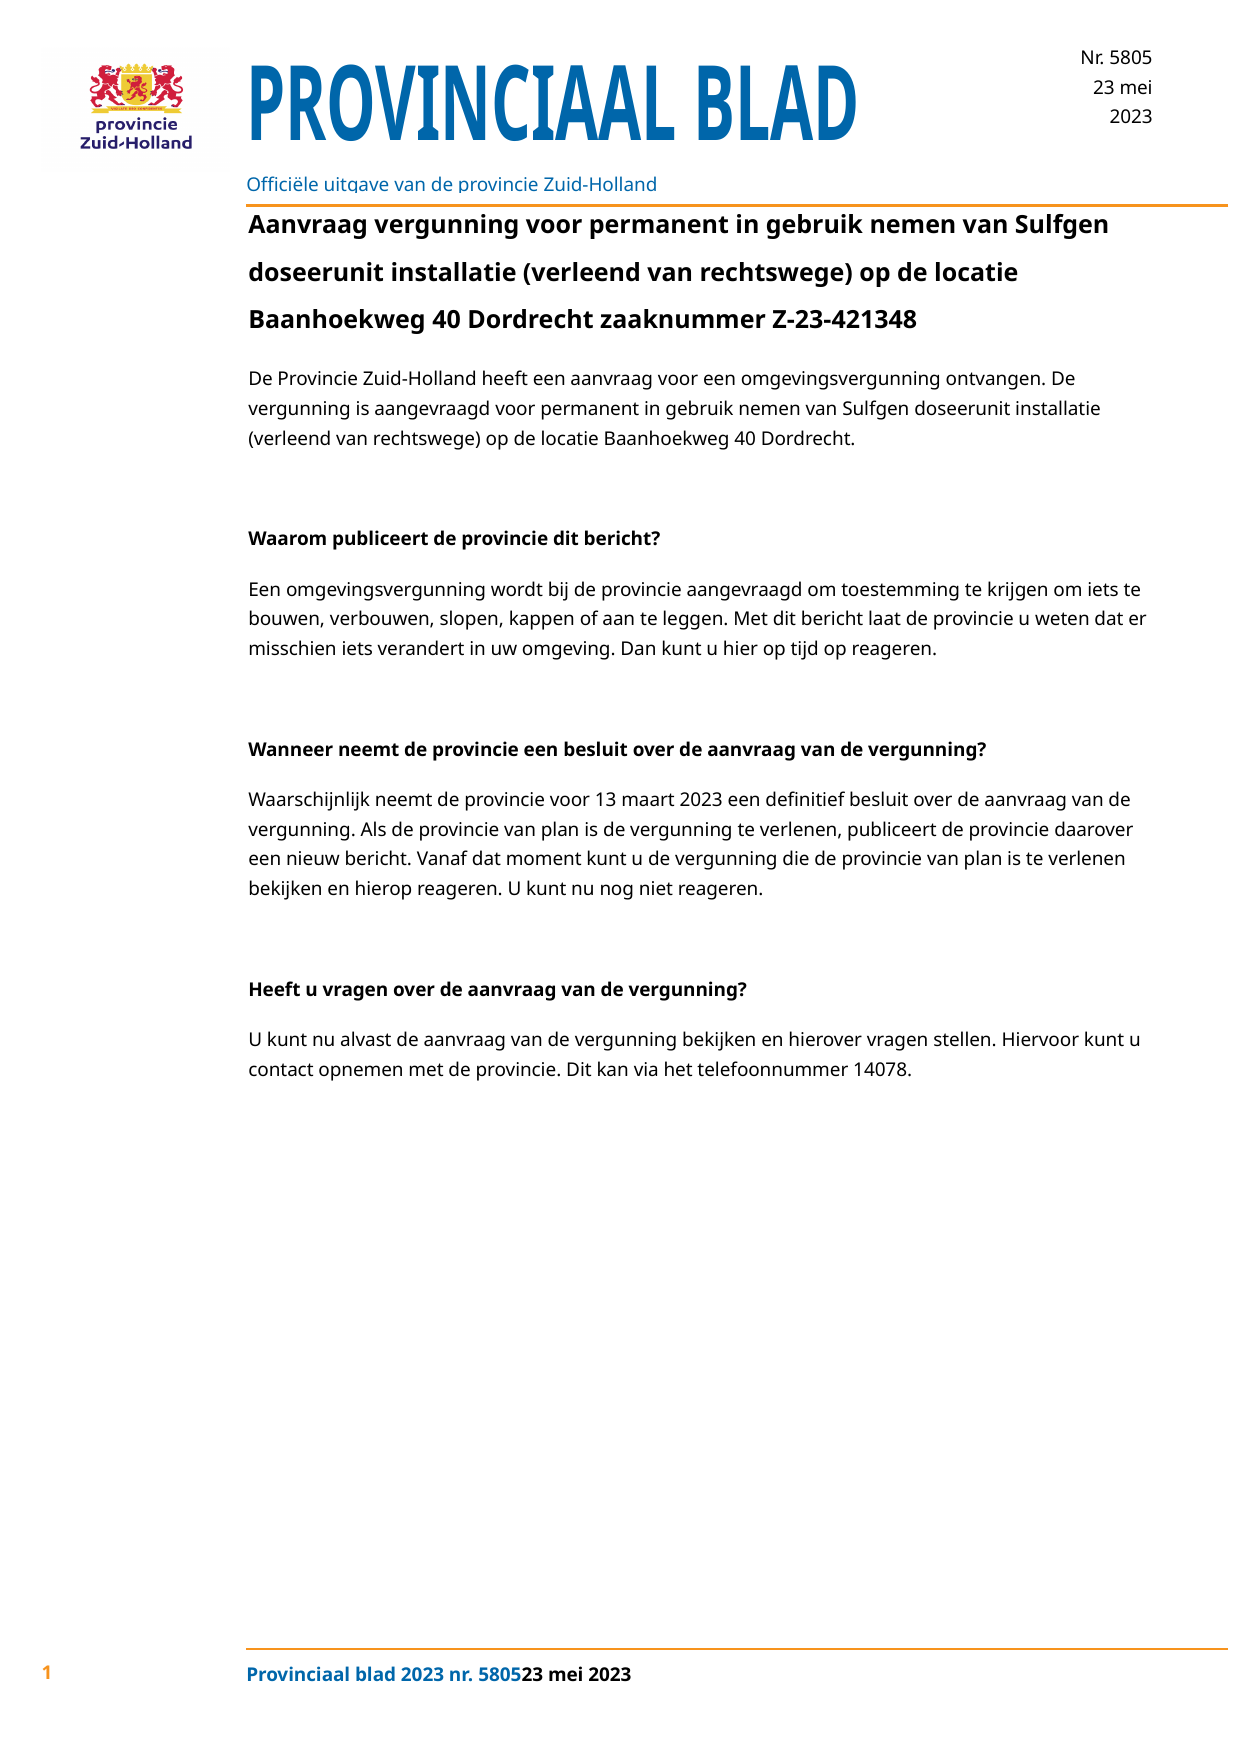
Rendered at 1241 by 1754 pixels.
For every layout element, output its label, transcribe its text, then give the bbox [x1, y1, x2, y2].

text U kunt nu alvast de aanvraag van de vergunning bekijken en hierover vragen stellen. Hiervoor kunt u contact opnemen met de provincie. Dit kan via het telefoonnummer 14078. [248, 1026, 1152, 1082]
text Waarschijnlijk neemt de provincie voor 13 maart 2023 een definitief besluit over de aanvraag van de vergunning. Als de provincie van plan is de vergunning te verlenen, publiceert de provincie daarover een nieuw bericht. Vanaf dat moment kunt u de vergunning die de provincie van plan is te verlenen bekijken en hierop reageren. U kunt nu nog niet reageren. [248, 786, 1152, 901]
text Waarom publiceert de provincie dit bericht? [248, 526, 1152, 551]
text Aanvraag vergunning voor permanent in gebruik nemen van Sulfgen doseerunit installatie (verleend van rechtswege) op de locatie Baanhoekweg 40 Dordrecht zaaknummer Z-23-421348 [248, 207, 1152, 336]
text De Provincie Zuid-Holland heeft een aanvraag voor een omgevingsvergunning ontvangen. De vergunning is aangevraagd voor permanent in gebruik nemen van Sulfgen doseerunit installatie (verleend van rechtswege) op de locatie Baanhoekweg 40 Dordrecht. [248, 366, 1152, 450]
text Wanneer neemt de provincie een besluit over de aanvraag van de vergunning? [248, 736, 1152, 762]
text Heeft u vragen over de aanvraag van de vergunning? [248, 976, 1152, 1002]
picture [41, 47, 231, 172]
text Een omgevingsvergunning wordt bij de provincie aangevraagd om toestemming te krijgen om iets te bouwen, verbouwen, slopen, kappen of aan te leggen. Met dit bericht laat de provincie u weten dat er misschien iets verandert in uw omgeving. Dan kunt u hier op tijd op reageren. [248, 576, 1152, 661]
